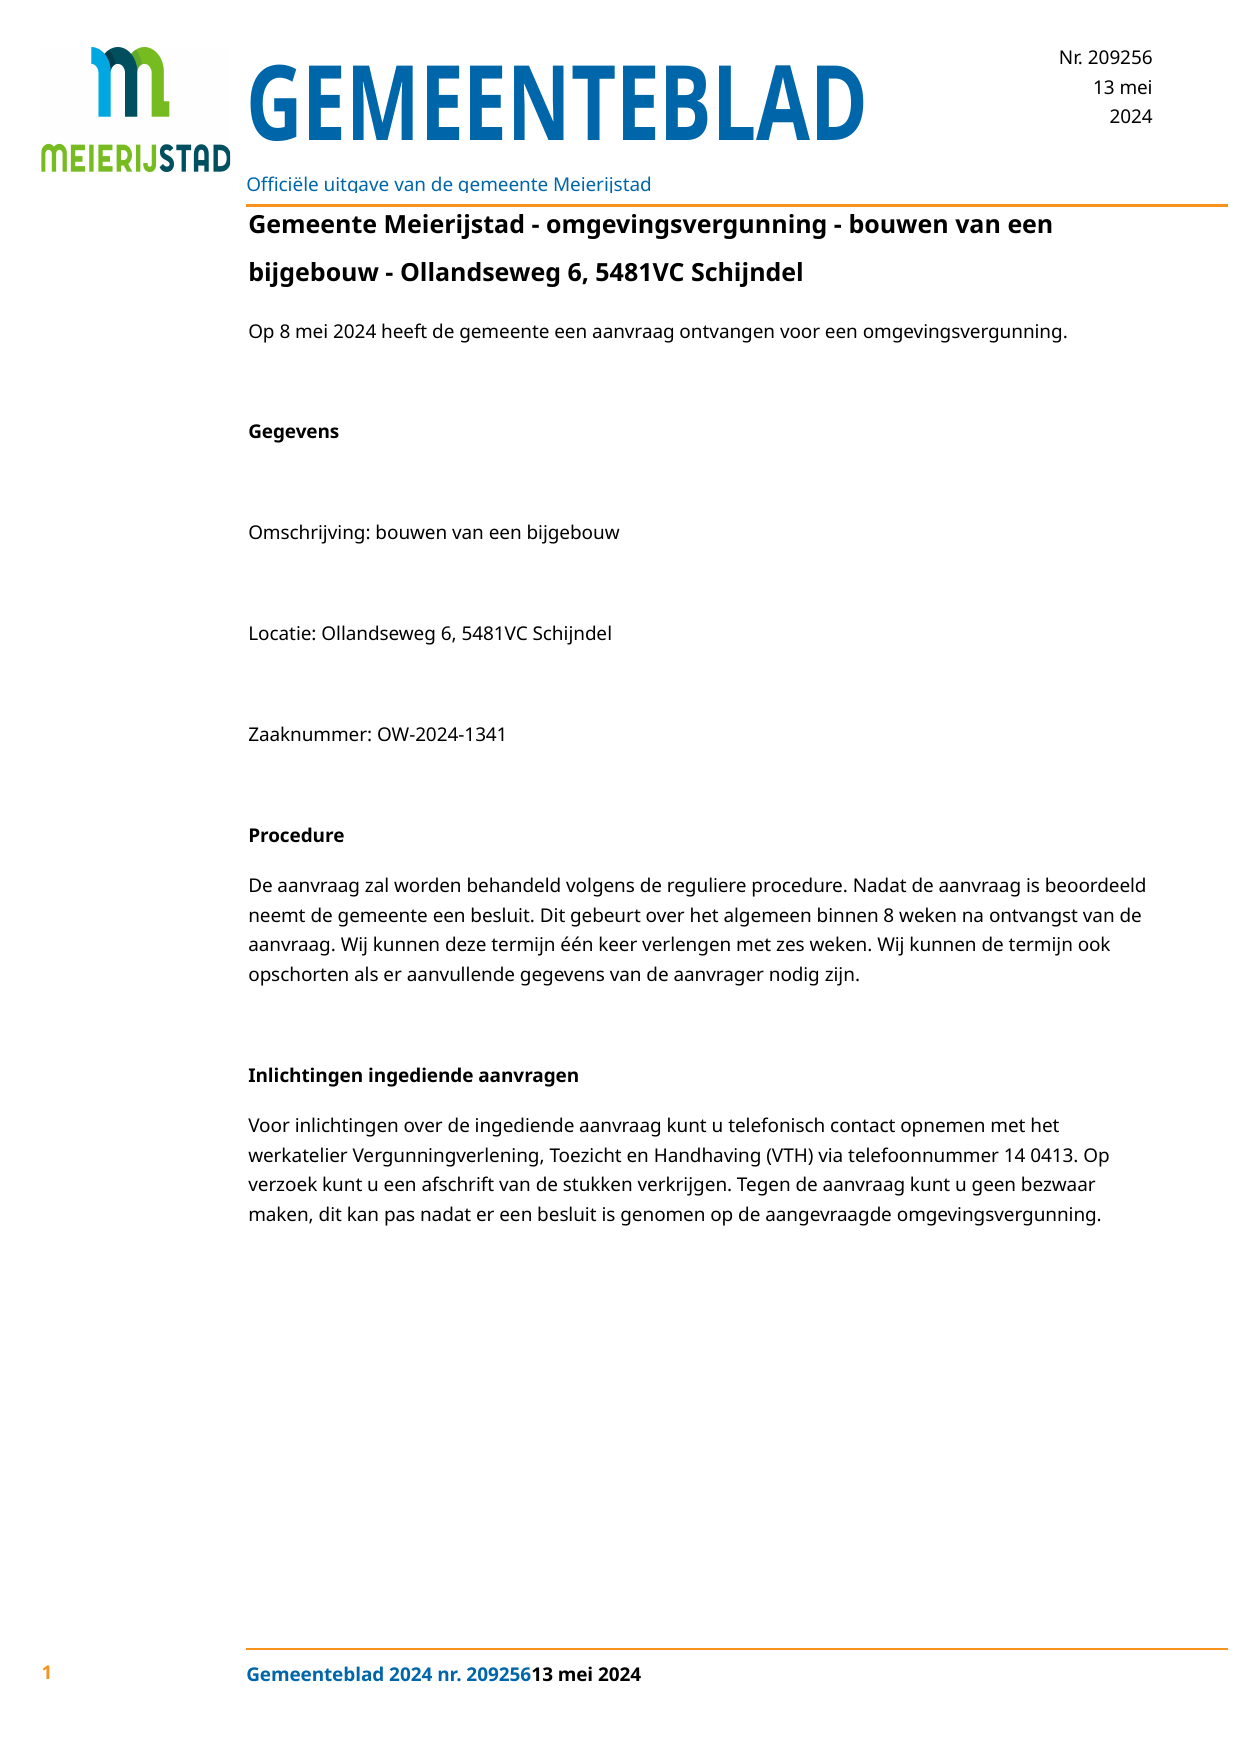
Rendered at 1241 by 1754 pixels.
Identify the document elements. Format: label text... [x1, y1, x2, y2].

text Gegevens [248, 419, 1152, 444]
text Voor inlichtingen over de ingediende aanvraag kunt u telefonisch contact opnemen met het werkatelier Vergunningverlening, Toezicht en Handhaving (VTH) via telefoonnummer 14 0413. Op verzoek kunt u een afschrift van de stukken verkrijgen. Tegen de aanvraag kunt u geen bezwaar maken, dit kan pas nadat er een besluit is genomen op de aangevraagde omgevingsvergunning. [248, 1112, 1152, 1227]
text De aanvraag zal worden behandeld volgens de reguliere procedure. Nadat de aanvraag is beoordeeld neemt de gemeente een besluit. Dit gebeurt over het algemeen binnen 8 weken na ontvangst van de aanvraag. Wij kunnen deze termijn één keer verlengen met zes weken. Wij kunnen de termijn ook opschorten als er aanvullende gegevens van de aanvrager nodig zijn. [248, 872, 1152, 987]
picture [41, 47, 231, 172]
text Zaaknummer: OW-2024-1341 [248, 721, 1152, 747]
text Omschrijving: bouwen van een bijgebouw [248, 519, 1152, 545]
text Gemeente Meierijstad - omgevingsvergunning - bouwen van een bijgebouw - Ollandseweg 6, 5481VC Schijndel [248, 207, 1152, 288]
text Procedure [248, 822, 1152, 848]
text Op 8 mei 2024 heeft de gemeente een aanvraag ontvangen voor een omgevingsvergunning. [248, 318, 1152, 344]
text Locatie: Ollandseweg 6, 5481VC Schijndel [248, 620, 1152, 646]
text Inlichtingen ingediende aanvragen [248, 1062, 1152, 1088]
